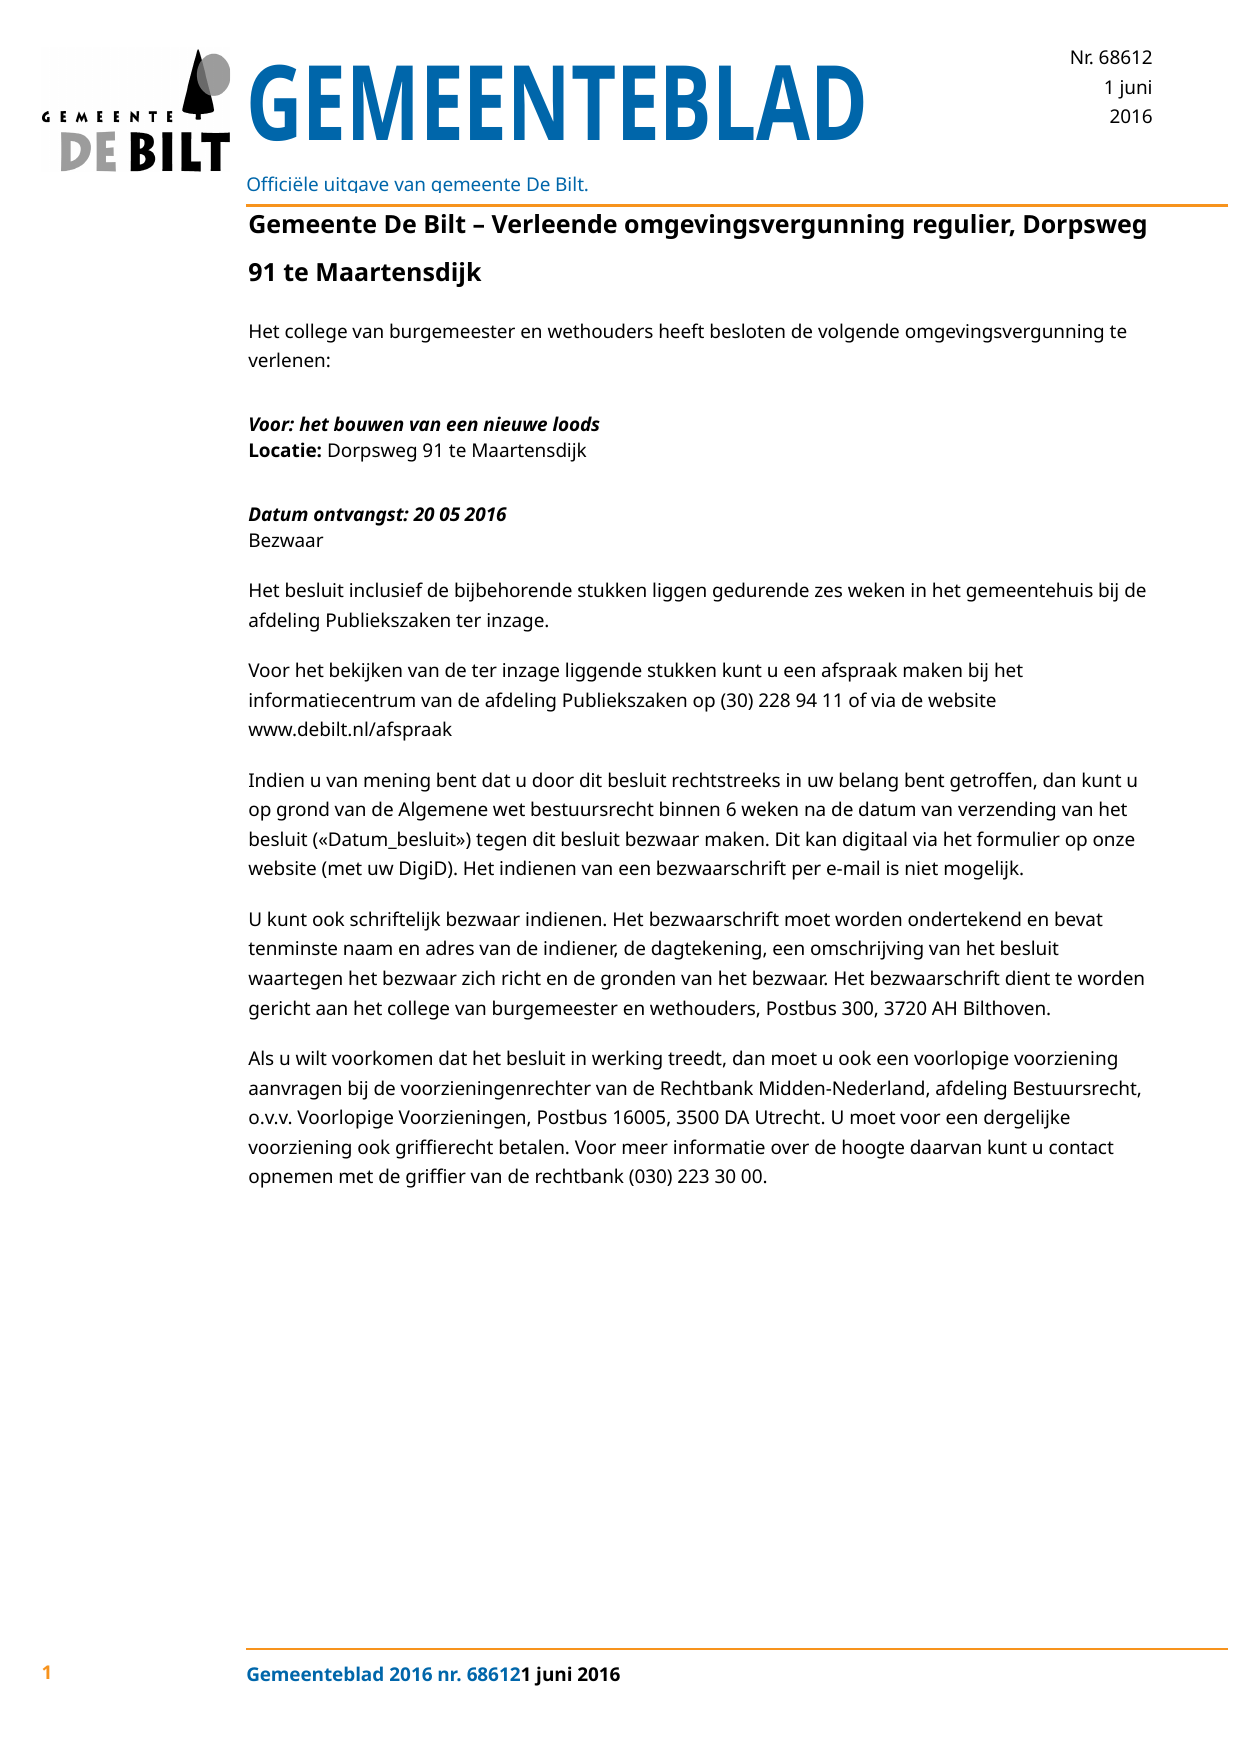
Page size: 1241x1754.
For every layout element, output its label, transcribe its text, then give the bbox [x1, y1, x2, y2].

text Bezwaar [248, 527, 1152, 553]
picture [41, 47, 231, 172]
text Voor het bekijken van de ter inzage liggende stukken kunt u een afspraak maken bij het informatiecentrum van de afdeling Publiekszaken op (30) 228 94 11 of via de website www.debilt.nl/afspraak [248, 657, 1152, 742]
text Datum ontvangst: 20 05 2016 [248, 501, 1152, 527]
text U kunt ook schriftelijk bezwaar indienen. Het bezwaarschrift moet worden ondertekend en bevat tenminste naam en adres van de indiener, de dagtekening, een omschrijving van het besluit waartegen het bezwaar zich richt en de gronden van het bezwaar. Het bezwaarschrift dient te worden gericht aan het college van burgemeester en wethouders, Postbus 300, 3720 AH Bilthoven. [248, 906, 1152, 1021]
text Het college van burgemeester en wethouders heeft besloten de volgende omgevingsvergunning te verlenen: [248, 318, 1152, 373]
text Gemeente De Bilt – Verleende omgevingsvergunning regulier, Dorpsweg 91 te Maartensdijk [248, 207, 1152, 288]
text Voor: het bouwen van een nieuwe loods [248, 411, 1152, 437]
text Het besluit inclusief de bijbehorende stukken liggen gedurende zes weken in het gemeentehuis bij de afdeling Publiekszaken ter inzage. [248, 577, 1152, 633]
text Indien u van mening bent dat u door dit besluit rechtstreeks in uw belang bent getroffen, dan kunt u op grond van de Algemene wet bestuursrecht binnen 6 weken na de datum van verzending van het besluit («Datum_besluit») tegen dit besluit bezwaar maken. Dit kan digitaal via het formulier op onze website (met uw DigiD). Het indienen van een bezwaarschrift per e-mail is niet mogelijk. [248, 767, 1152, 881]
text Als u wilt voorkomen dat het besluit in werking treedt, dan moet u ook een voorlopige voorziening aanvragen bij de voorzieningenrechter van de Rechtbank Midden-Nederland, afdeling Bestuursrecht, o.v.v. Voorlopige Voorzieningen, Postbus 16005, 3500 DA Utrecht. U moet voor een dergelijke voorziening ook griffierecht betalen. Voor meer informatie over de hoogte daarvan kunt u contact opnemen met de griffier van de rechtbank (030) 223 30 00. [248, 1045, 1152, 1189]
text Locatie: Dorpsweg 91 te Maartensdijk [248, 437, 1152, 463]
